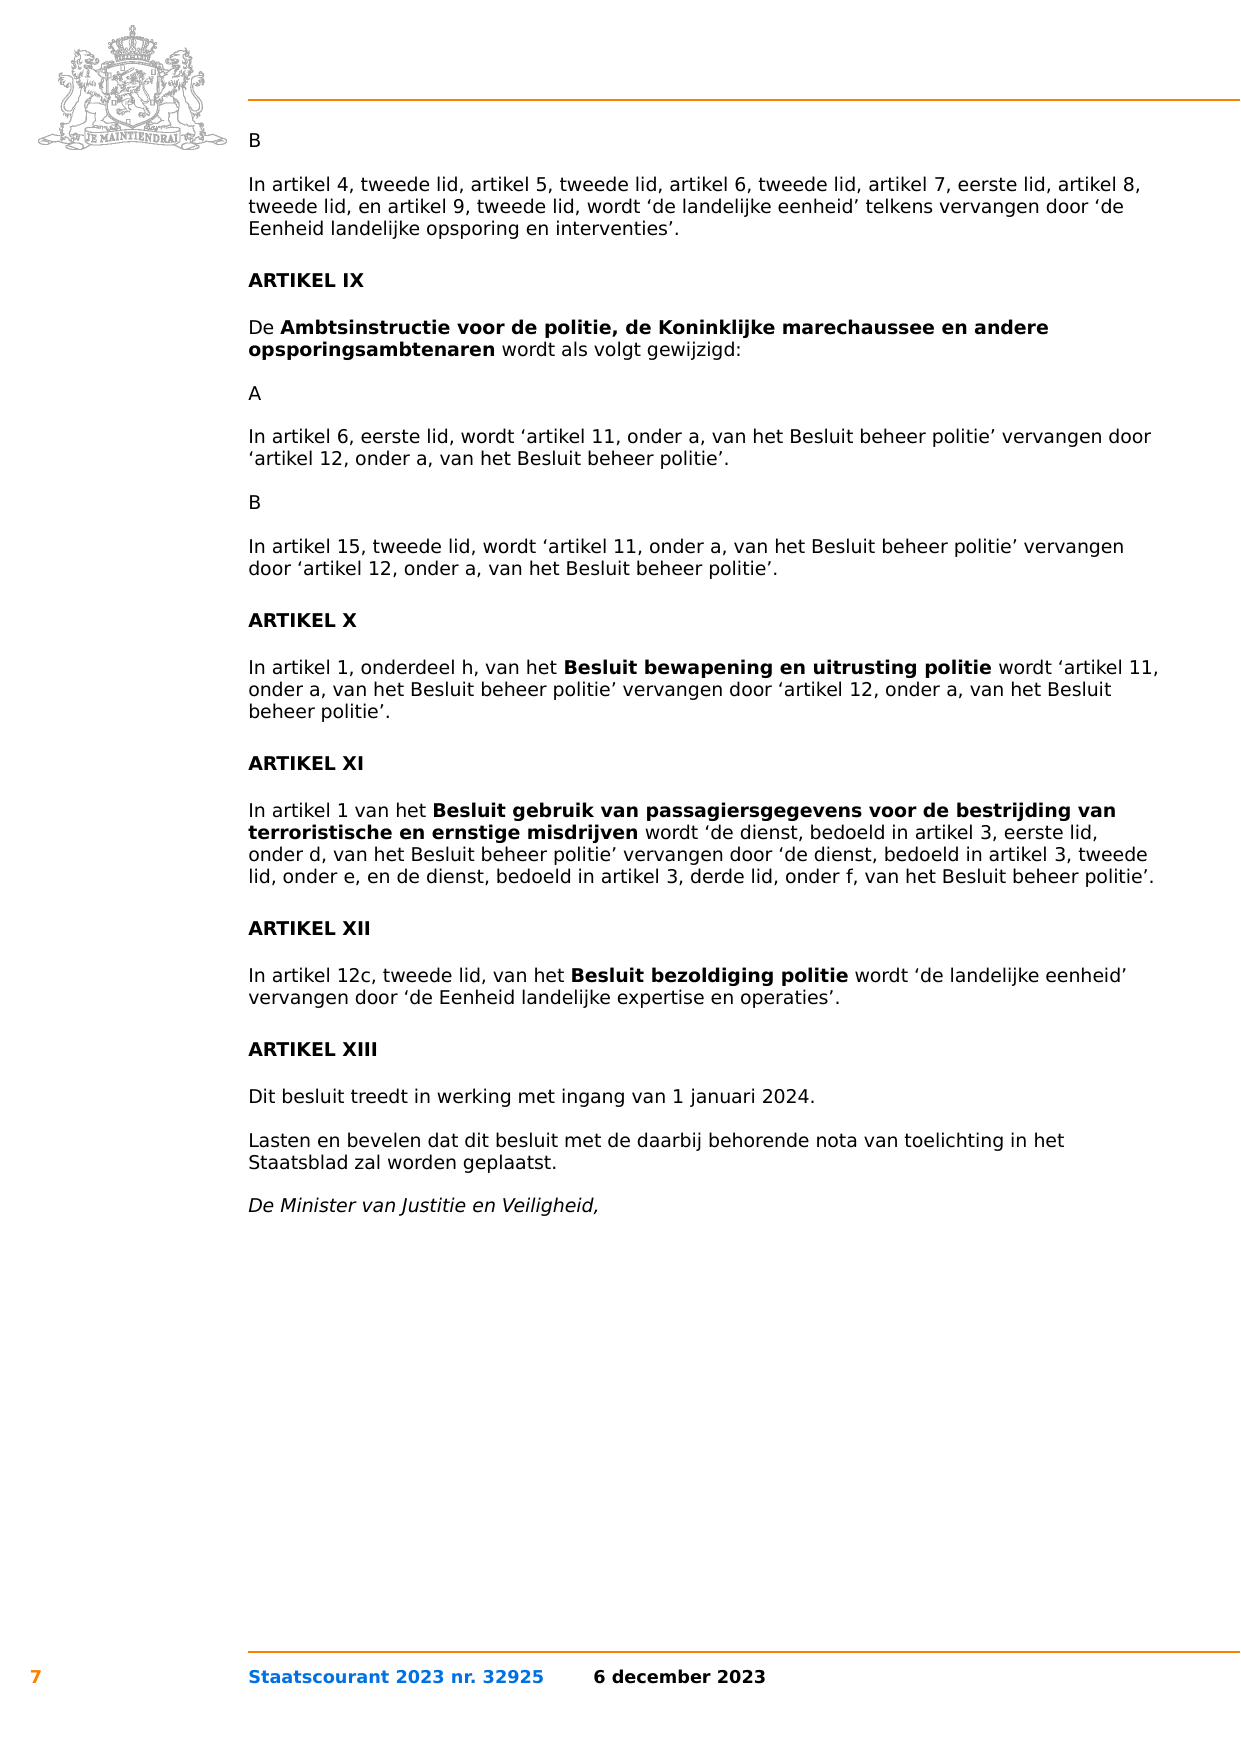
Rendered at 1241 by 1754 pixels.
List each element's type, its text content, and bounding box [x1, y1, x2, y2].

subtitle ARTIKEL IX [248, 270, 1163, 292]
text Dit besluit treedt in werking met ingang van 1 januari 2024. [248, 1086, 1163, 1108]
text In artikel 6, eerste lid, wordt ‘artikel 11, onder a, van het Besluit beheer politie’ vervangen door ‘artikel 12, onder a, van het Besluit beheer politie’. [248, 426, 1163, 470]
subtitle ARTIKEL XIII [248, 1039, 1163, 1061]
text De Ambtsinstructie voor de politie, de Koninklijke marechaussee en andere opsporingsambtenaren wordt als volgt gewijzigd: [248, 317, 1163, 361]
subtitle ARTIKEL XI [248, 753, 1163, 775]
text In artikel 15, tweede lid, wordt ‘artikel 11, onder a, van het Besluit beheer politie’ vervangen door ‘artikel 12, onder a, van het Besluit beheer politie’. [248, 536, 1163, 580]
text In artikel 4, tweede lid, artikel 5, tweede lid, artikel 6, tweede lid, artikel 7, eerste lid, artikel 8, tweede lid, en artikel 9, tweede lid, wordt ‘de landelijke eenheid’ telkens vervangen door ‘de Eenheid landelijke opsporing en interventies’. [248, 174, 1163, 240]
text B [248, 130, 1163, 152]
subtitle ARTIKEL XII [248, 918, 1163, 940]
text In artikel 12c, tweede lid, van het Besluit bezoldiging politie wordt ‘de landelijke eenheid’ vervangen door ‘de Eenheid landelijke expertise en operaties’. [248, 965, 1163, 1009]
text B [248, 492, 1163, 514]
subtitle ARTIKEL X [248, 610, 1163, 632]
text Lasten en bevelen dat dit besluit met de daarbij behorende nota van toelichting in het Staatsblad zal worden geplaatst. [248, 1129, 1163, 1173]
text In artikel 1 van het Besluit gebruik van passagiersgegevens voor de bestrijding van terroristische en ernstige misdrijven wordt ‘de dienst, bedoeld in artikel 3, eerste lid, onder d, van het Besluit beheer politie’ vervangen door ‘de dienst, bedoeld in artikel 3, tweede lid, onder e, en de dienst, bedoeld in artikel 3, derde lid, onder f, van het Besluit beheer politie’. [248, 800, 1163, 888]
text A [248, 382, 1163, 404]
text De Minister van Justitie en Veiligheid, [248, 1195, 1163, 1217]
text In artikel 1, onderdeel h, van het Besluit bewapening en uitrusting politie wordt ‘artikel 11, onder a, van het Besluit beheer politie’ vervangen door ‘artikel 12, onder a, van het Besluit beheer politie’. [248, 657, 1163, 723]
picture [38, 25, 227, 150]
